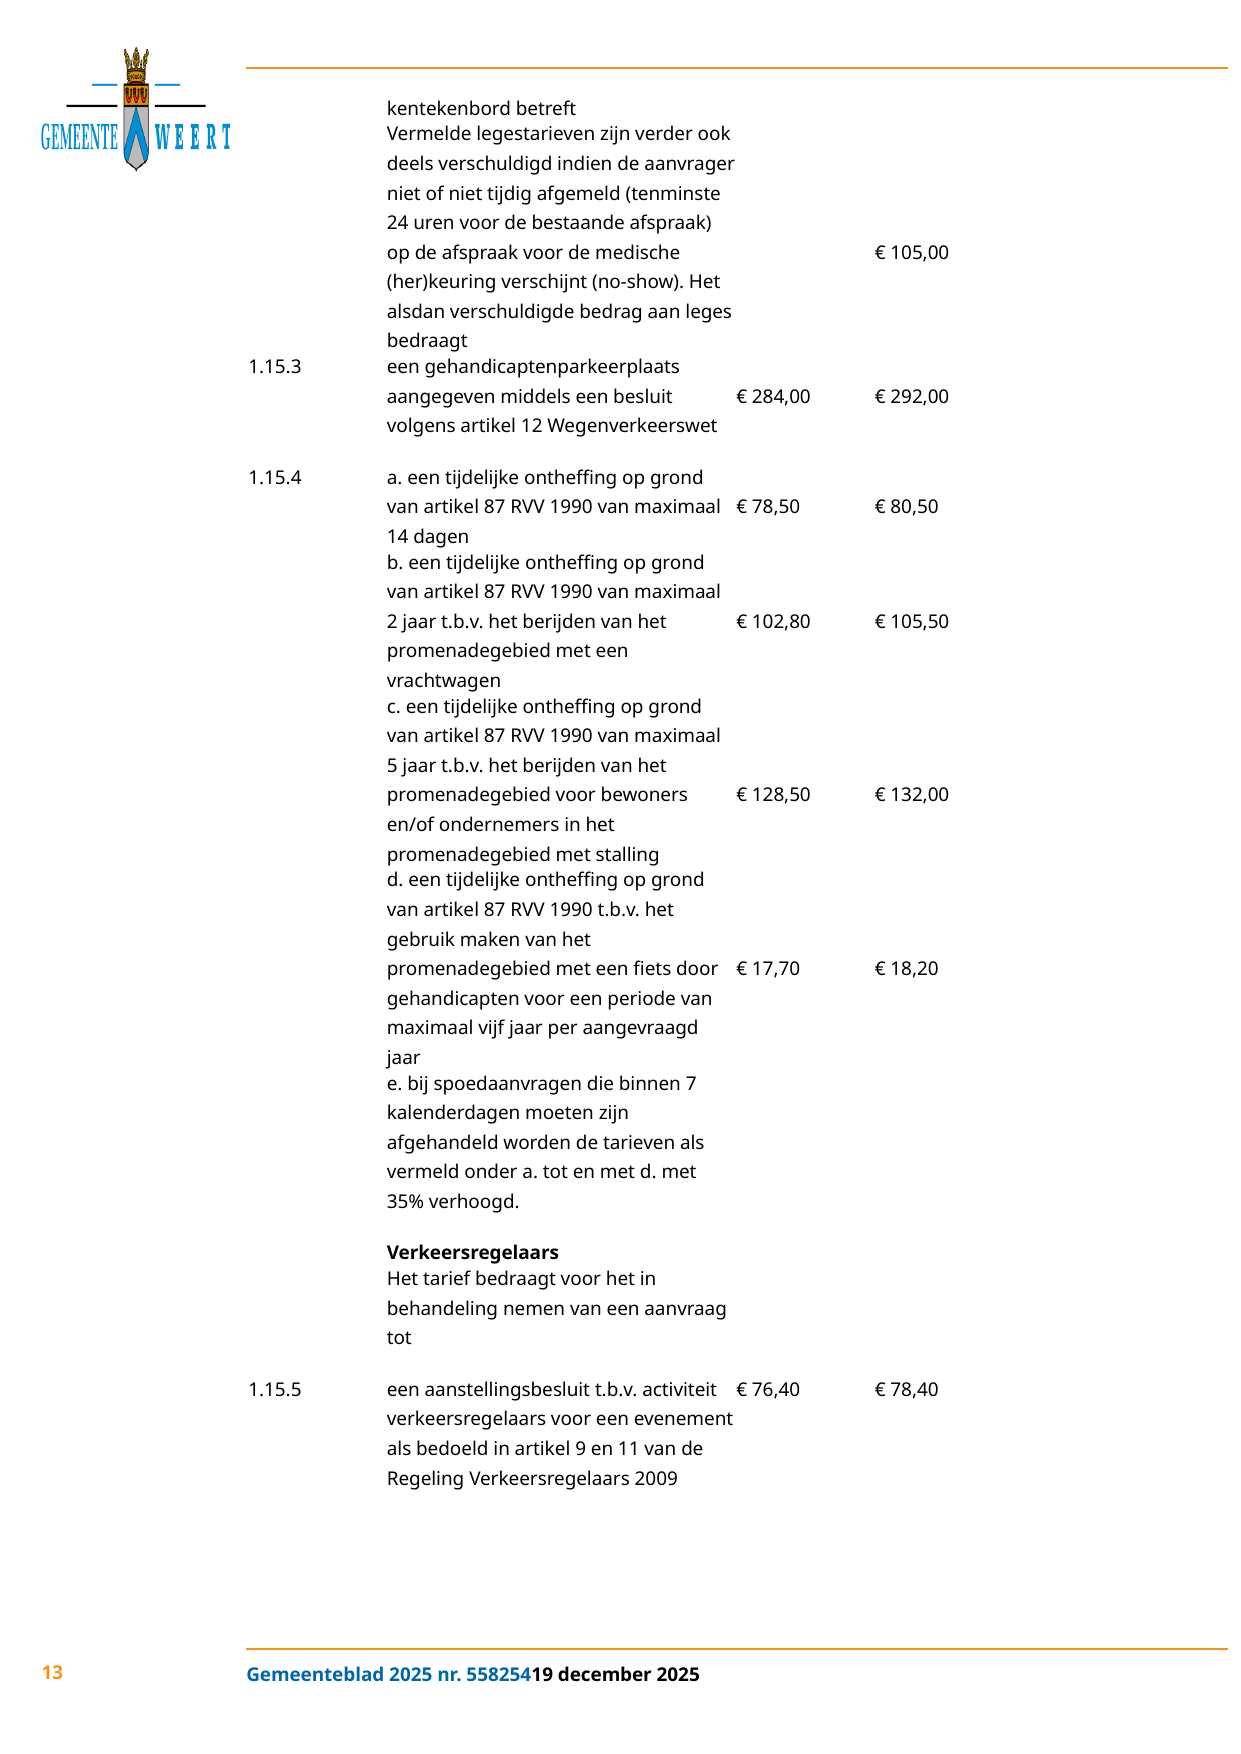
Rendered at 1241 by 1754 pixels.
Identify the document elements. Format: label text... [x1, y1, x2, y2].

table_cell [736, 1070, 874, 1214]
table_cell [248, 95, 387, 121]
table_cell € 80,50 [875, 464, 1152, 549]
table_cell € 105,00 [875, 121, 1152, 353]
table_cell [875, 1265, 1152, 1350]
table_cell [387, 1350, 736, 1376]
table_cell 1.15.5 [248, 1376, 387, 1520]
table_cell [736, 1265, 874, 1350]
table_cell [248, 1240, 387, 1265]
table_cell [248, 1214, 387, 1239]
table_cell [248, 1265, 387, 1350]
table_cell [875, 1070, 1152, 1214]
table_cell € 105,50 [875, 549, 1152, 693]
table_cell een gehandicaptenparkeerplaats aangegeven middels een besluit volgens artikel 12 Wegenverkeerswet [387, 353, 736, 438]
table_cell [875, 1214, 1152, 1239]
table_cell [248, 121, 387, 353]
table_cell € 17,70 [736, 867, 874, 1070]
table_cell c. een tijdelijke ontheffing op grond van artikel 87 RVV 1990 van maximaal 5 jaar t.b.v. het berijden van het promenadegebied voor bewoners en/of ondernemers in het promenadegebied met stalling [387, 693, 736, 867]
table_cell [736, 95, 874, 121]
table_cell [736, 1240, 874, 1265]
table_cell [248, 549, 387, 693]
table_cell een aanstellingsbesluit t.b.v. activiteit verkeersregelaars voor een evenement als bedoeld in artikel 9 en 11 van de Regeling Verkeersregelaars 2009 [387, 1376, 736, 1520]
table_cell € 76,40 [736, 1376, 874, 1520]
table_cell [248, 1350, 387, 1376]
table_cell Het tarief bedraagt voor het in behandeling nemen van een aanvraag tot [387, 1265, 736, 1350]
picture [41, 47, 231, 172]
table_cell [387, 1214, 736, 1239]
table_cell € 78,40 [875, 1376, 1152, 1520]
table_cell [875, 438, 1152, 464]
table_cell [248, 867, 387, 1070]
table_cell 1.15.3 [248, 353, 387, 438]
table_cell 1.15.4 [248, 464, 387, 549]
table_cell [248, 438, 387, 464]
table_cell kentekenbord betreft [387, 95, 736, 121]
table_cell [387, 438, 736, 464]
table_cell [875, 1240, 1152, 1265]
table_cell [875, 95, 1152, 121]
table_cell € 128,50 [736, 693, 874, 867]
table_cell € 292,00 [875, 353, 1152, 438]
table_cell a. een tijdelijke ontheffing op grond van artikel 87 RVV 1990 van maximaal 14 dagen [387, 464, 736, 549]
table_cell [248, 693, 387, 867]
table_cell [736, 1214, 874, 1239]
table_cell € 18,20 [875, 867, 1152, 1070]
table_cell [736, 121, 874, 353]
table_cell € 284,00 [736, 353, 874, 438]
table_cell b. een tijdelijke ontheffing op grond van artikel 87 RVV 1990 van maximaal 2 jaar t.b.v. het berijden van het promenadegebied met een vrachtwagen [387, 549, 736, 693]
table_cell [875, 1350, 1152, 1376]
table_cell [736, 1350, 874, 1376]
table_cell € 78,50 [736, 464, 874, 549]
table_cell Vermelde legestarieven zijn verder ook deels verschuldigd indien de aanvrager niet of niet tijdig afgemeld (tenminste 24 uren voor de bestaande afspraak) op de afspraak voor de medische (her)keuring verschijnt (no-show). Het alsdan verschuldigde bedrag aan leges bedraagt [387, 121, 736, 353]
table_cell [248, 1070, 387, 1214]
table_cell € 132,00 [875, 693, 1152, 867]
table_cell [736, 438, 874, 464]
table_cell e. bij spoedaanvragen die binnen 7 kalenderdagen moeten zijn afgehandeld worden de tarieven als vermeld onder a. tot en met d. met 35% verhoogd. [387, 1070, 736, 1214]
table_cell d. een tijdelijke ontheffing op grond van artikel 87 RVV 1990 t.b.v. het gebruik maken van het promenadegebied met een fiets door gehandicapten voor een periode van maximaal vijf jaar per aangevraagd jaar [387, 867, 736, 1070]
table_cell € 102,80 [736, 549, 874, 693]
table_cell Verkeersregelaars [387, 1240, 736, 1265]
